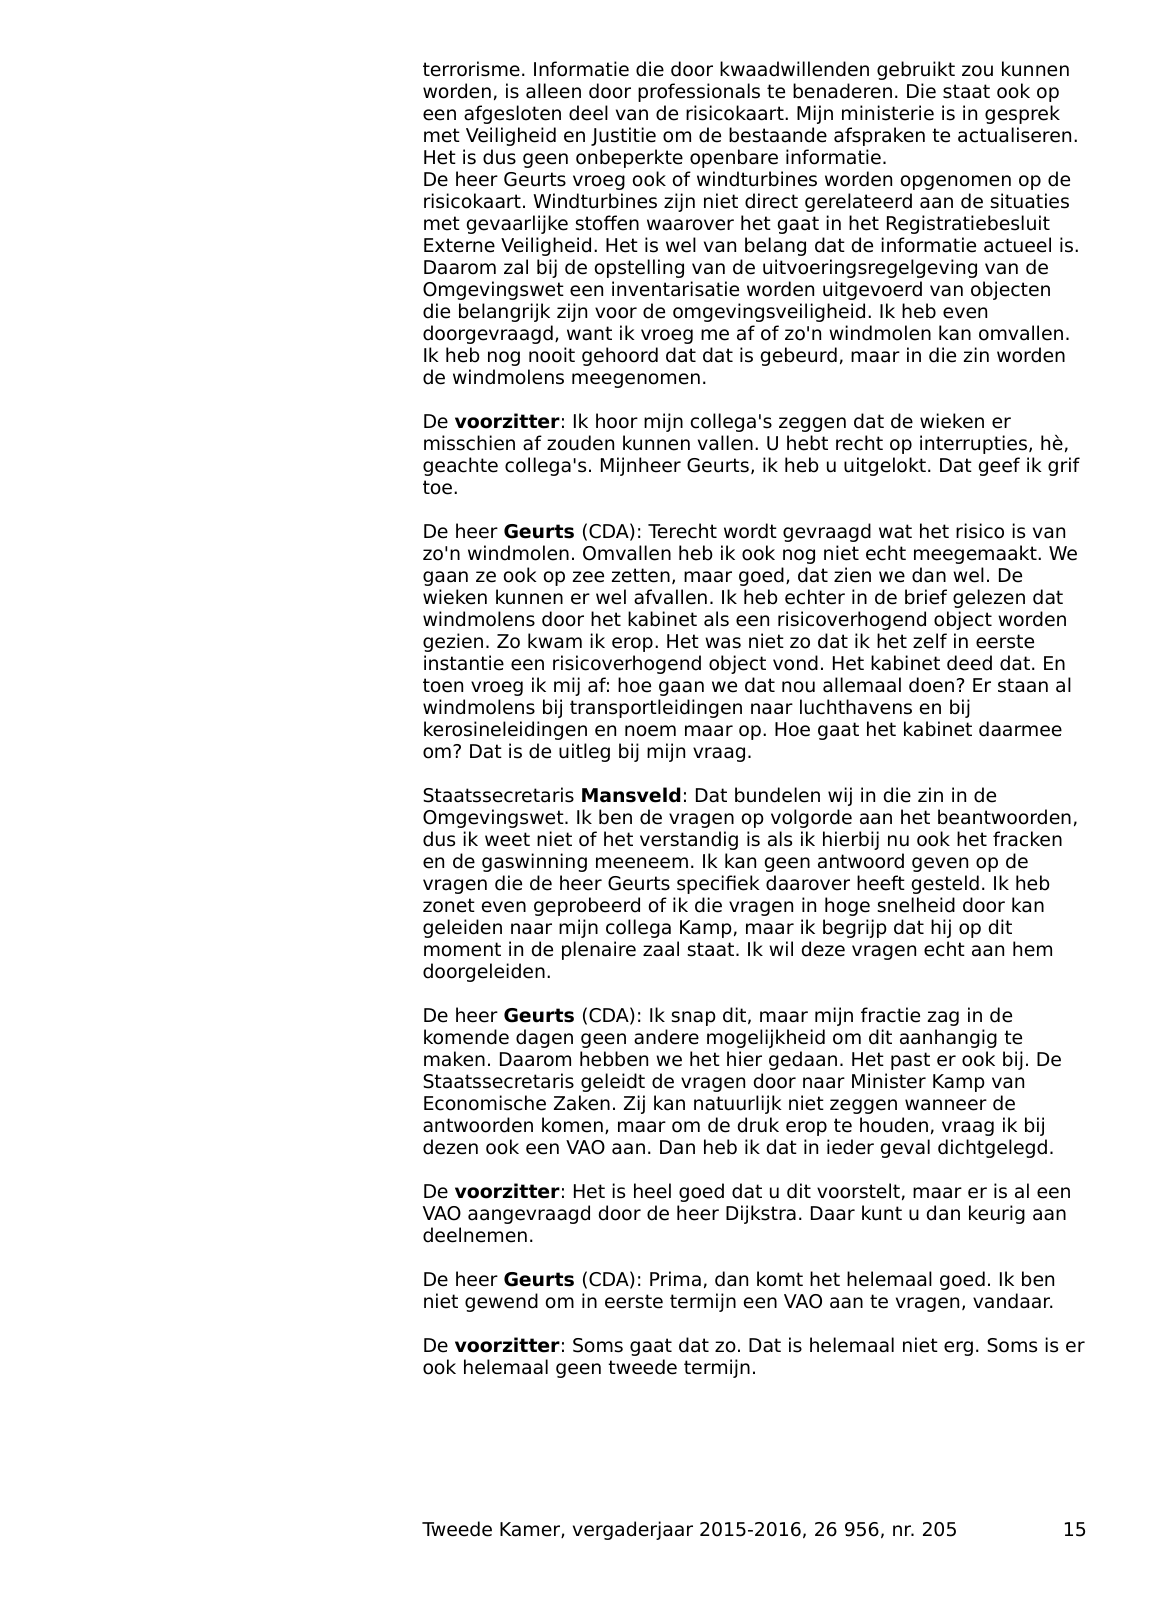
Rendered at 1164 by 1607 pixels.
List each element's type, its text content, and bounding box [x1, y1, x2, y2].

text Staatssecretaris Mansveld: Dat bundelen wij in die zin in de Omgevingswet. Ik ben de vragen op volgorde aan het beantwoorden, dus ik weet niet of het verstandig is als ik hierbij nu ook het fracken en de gaswinning meeneem. Ik kan geen antwoord geven op de vragen die de heer Geurts specifiek daarover heeft gesteld. Ik heb zonet even geprobeerd of ik die vragen in hoge snelheid door kan geleiden naar mijn collega Kamp, maar ik begrijp dat hij op dit moment in de plenaire zaal staat. Ik wil deze vragen echt aan hem doorgeleiden. [422, 785, 1087, 983]
text De voorzitter: Het is heel goed dat u dit voorstelt, maar er is al een VAO aangevraagd door de heer Dijkstra. Daar kunt u dan keurig aan deelnemen. [422, 1181, 1087, 1247]
text De heer Geurts (CDA): Prima, dan komt het helemaal goed. Ik ben niet gewend om in eerste termijn een VAO aan te vragen, vandaar. [422, 1269, 1087, 1313]
text De heer Geurts (CDA): Ik snap dit, maar mijn fractie zag in de komende dagen geen andere mogelijkheid om dit aanhangig te maken. Daarom hebben we het hier gedaan. Het past er ook bij. De Staatssecretaris geleidt de vragen door naar Minister Kamp van Economische Zaken. Zij kan natuurlijk niet zeggen wanneer de antwoorden komen, maar om de druk erop te houden, vraag ik bij dezen ook een VAO aan. Dan heb ik dat in ieder geval dichtgelegd. [422, 1005, 1087, 1159]
text De heer Geurts vroeg ook of windturbines worden opgenomen op de risicokaart. Windturbines zijn niet direct gerelateerd aan de situaties met gevaarlijke stoffen waarover het gaat in het Registratiebesluit Externe Veiligheid. Het is wel van belang dat de informatie actueel is. Daarom zal bij de opstelling van de uitvoeringsregelgeving van de Omgevingswet een inventarisatie worden uitgevoerd van objecten die belangrijk zijn voor de omgevingsveiligheid. Ik heb even doorgevraagd, want ik vroeg me af of zo'n windmolen kan omvallen. Ik heb nog nooit gehoord dat dat is gebeurd, maar in die zin worden de windmolens meegenomen. [422, 169, 1087, 389]
text De voorzitter: Ik hoor mijn collega's zeggen dat de wieken er misschien af zouden kunnen vallen. U hebt recht op interrupties, hè, geachte collega's. Mijnheer Geurts, ik heb u uitgelokt. Dat geef ik grif toe. [422, 411, 1087, 499]
text De voorzitter: Soms gaat dat zo. Dat is helemaal niet erg. Soms is er ook helemaal geen tweede termijn. [422, 1335, 1087, 1379]
text De heer Geurts (CDA): Terecht wordt gevraagd wat het risico is van zo'n windmolen. Omvallen heb ik ook nog niet echt meegemaakt. We gaan ze ook op zee zetten, maar goed, dat zien we dan wel. De wieken kunnen er wel afvallen. Ik heb echter in de brief gelezen dat windmolens door het kabinet als een risicoverhogend object worden gezien. Zo kwam ik erop. Het was niet zo dat ik het zelf in eerste instantie een risicoverhogend object vond. Het kabinet deed dat. En toen vroeg ik mij af: hoe gaan we dat nou allemaal doen? Er staan al windmolens bij transportleidingen naar luchthavens en bij kerosineleidingen en noem maar op. Hoe gaat het kabinet daarmee om? Dat is de uitleg bij mijn vraag. [422, 521, 1087, 763]
text terrorisme. Informatie die door kwaadwillenden gebruikt zou kunnen worden, is alleen door professionals te benaderen. Die staat ook op een afgesloten deel van de risicokaart. Mijn ministerie is in gesprek met Veiligheid en Justitie om de bestaande afspraken te actualiseren. Het is dus geen onbeperkte openbare informatie. [422, 59, 1087, 169]
